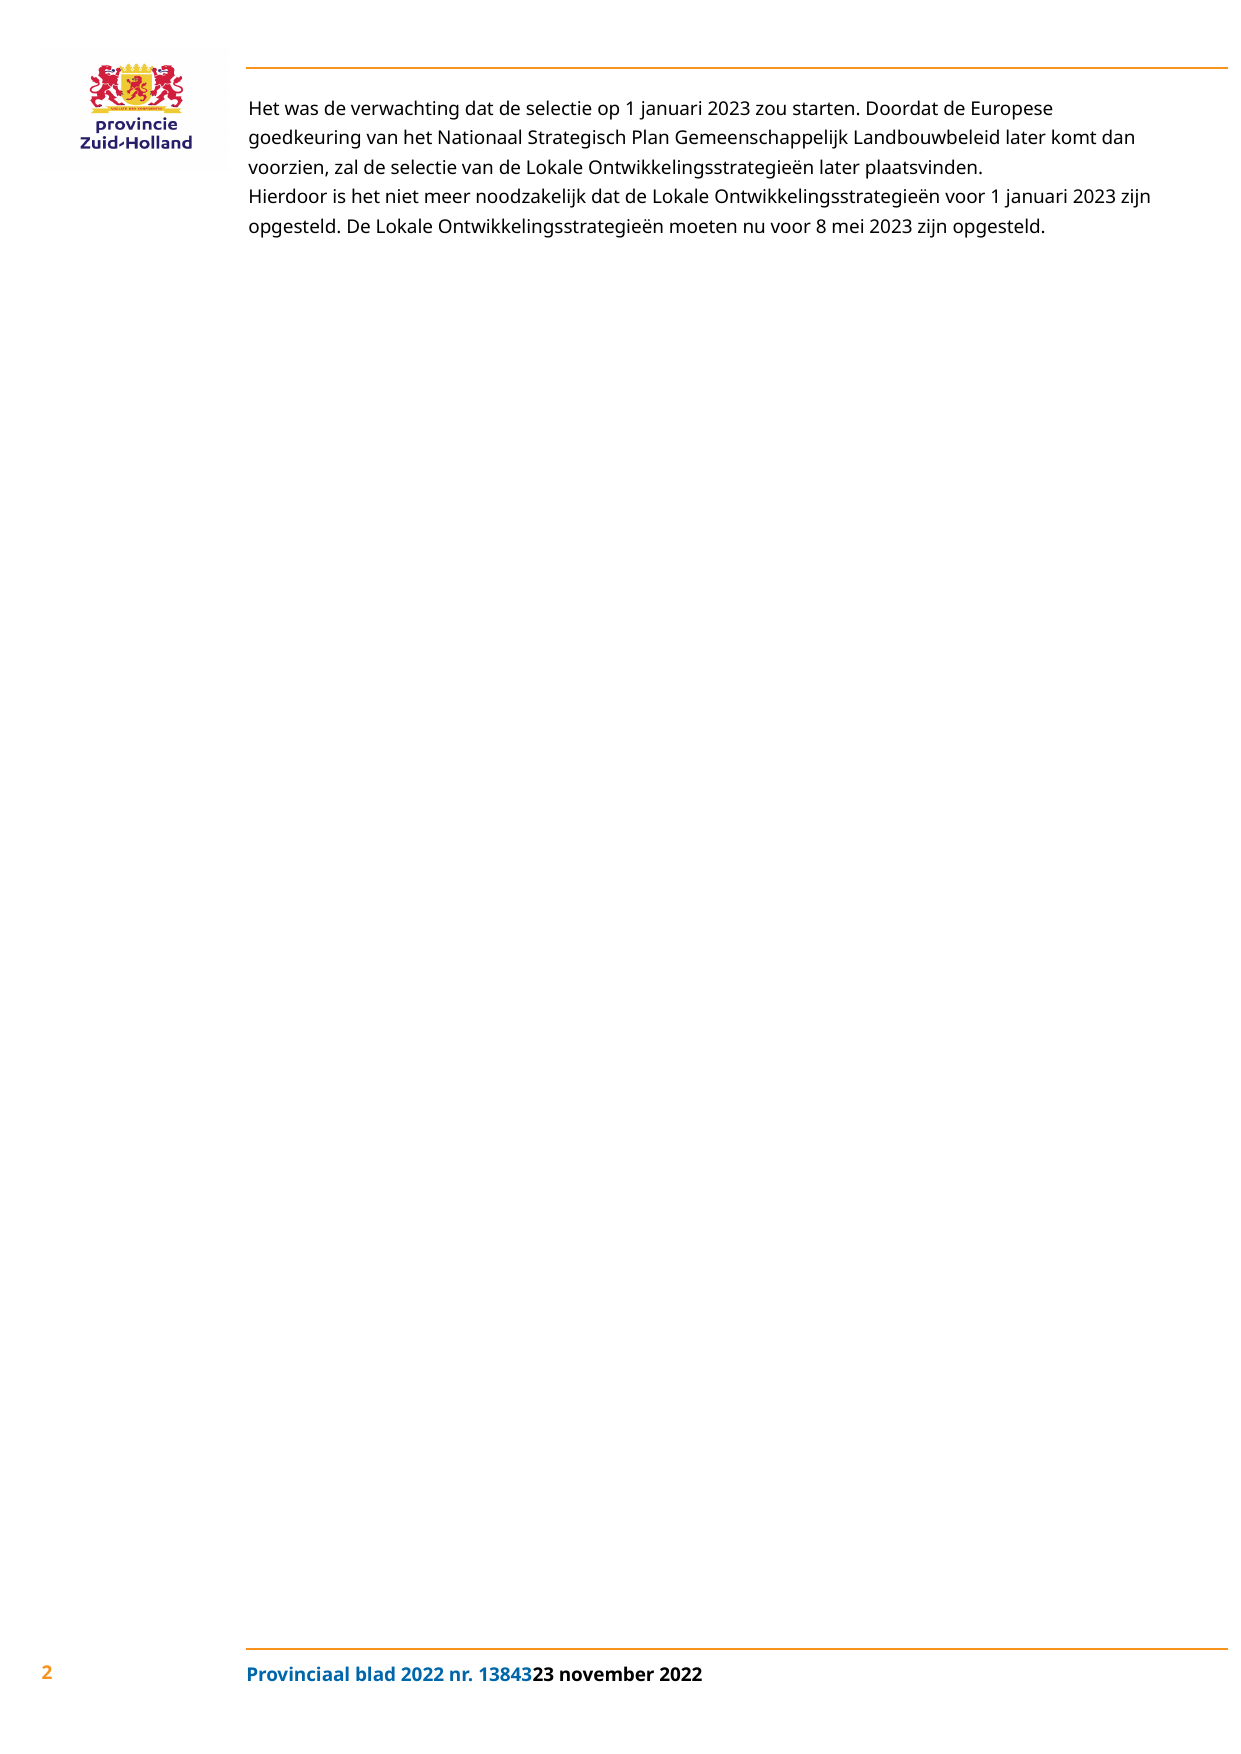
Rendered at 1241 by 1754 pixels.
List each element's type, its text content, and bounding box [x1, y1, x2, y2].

text Hierdoor is het niet meer noodzakelijk dat de Lokale Ontwikkelingsstrategieën voor 1 januari 2023 zijn opgesteld. De Lokale Ontwikkelingsstrategieën moeten nu voor 8 mei 2023 zijn opgesteld. [248, 183, 1152, 239]
picture [41, 47, 231, 172]
text Het was de verwachting dat de selectie op 1 januari 2023 zou starten. Doordat de Europese goedkeuring van het Nationaal Strategisch Plan Gemeenschappelijk Landbouwbeleid later komt dan voorzien, zal de selectie van de Lokale Ontwikkelingsstrategieën later plaatsvinden. [248, 95, 1152, 180]
